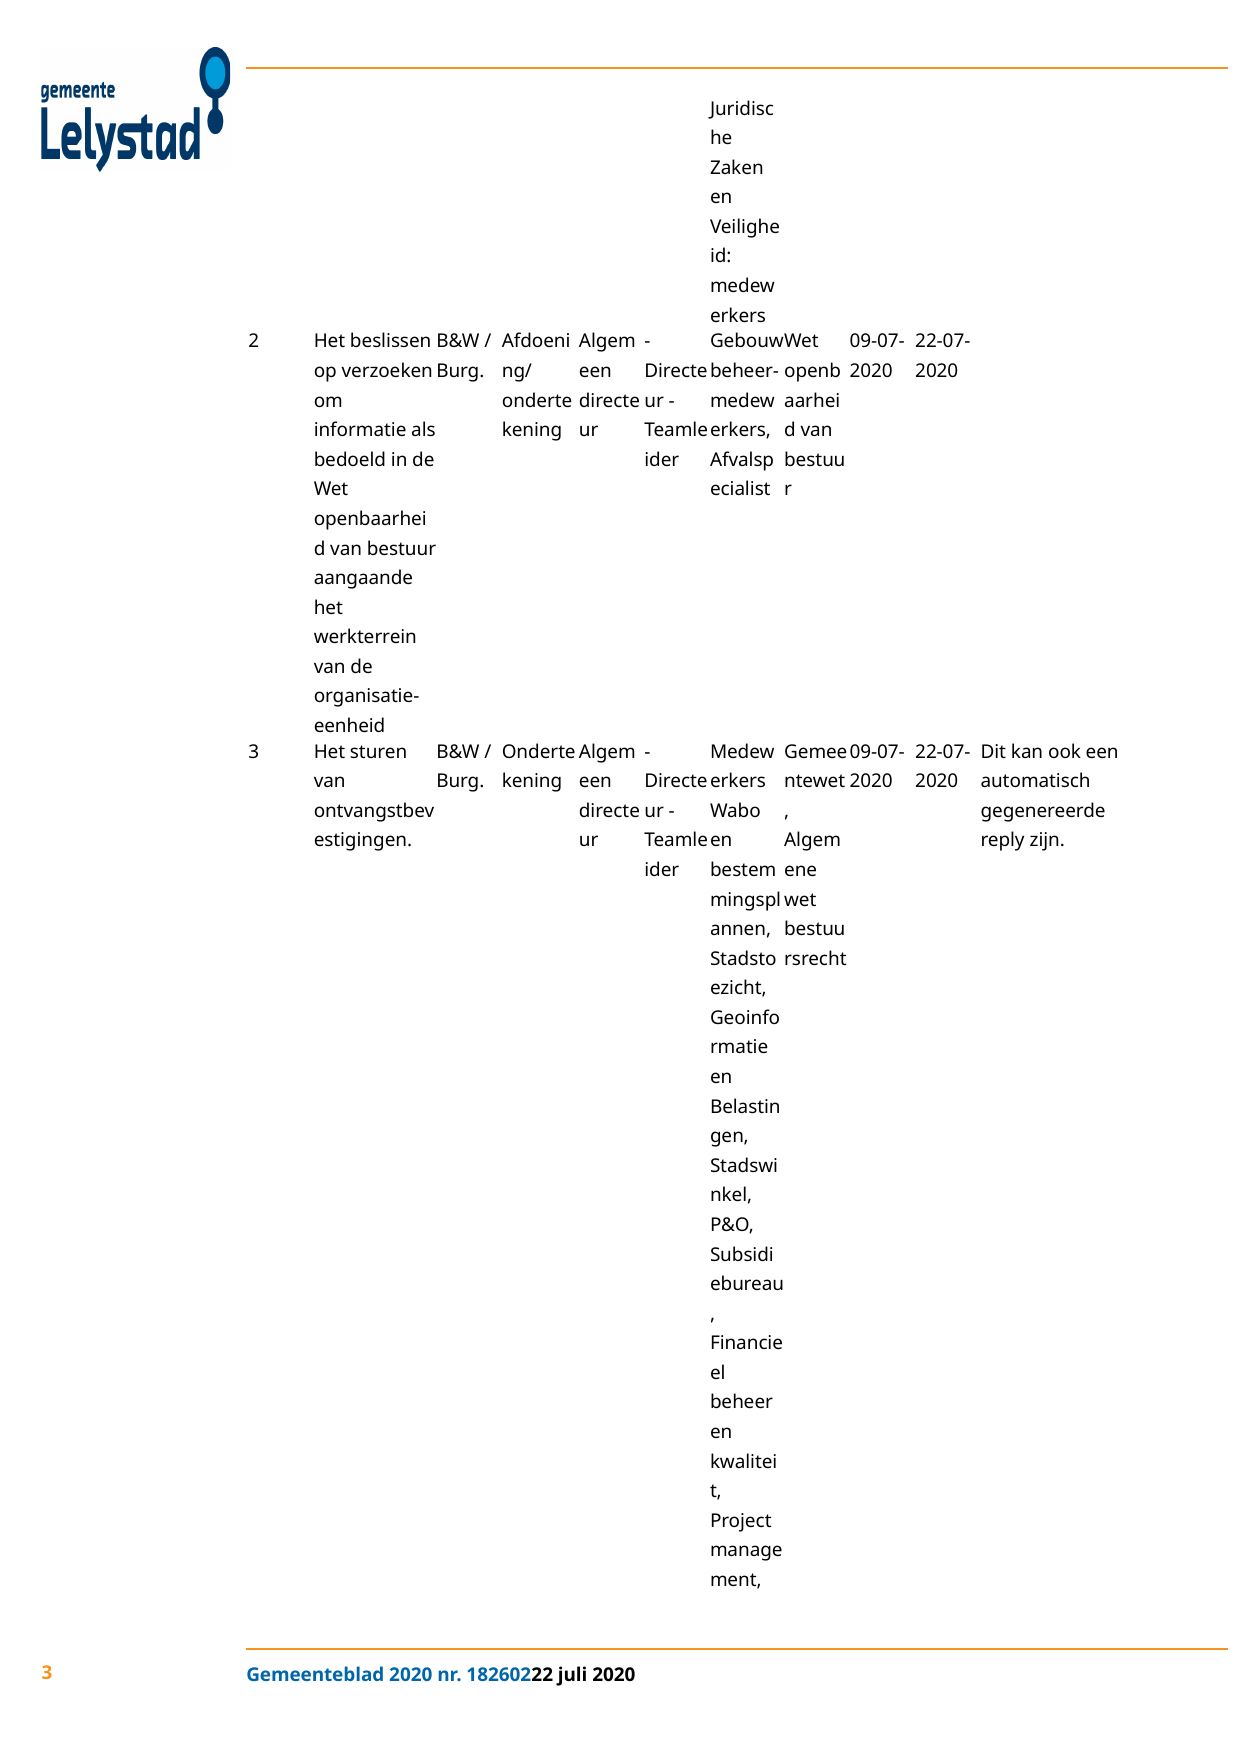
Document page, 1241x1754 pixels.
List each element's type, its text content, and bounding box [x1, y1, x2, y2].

table_cell Algemeen directeur [579, 328, 644, 738]
table_cell [644, 95, 710, 328]
table_cell Het sturen van ontvangstbevestigingen. [314, 738, 436, 1592]
table_cell [248, 95, 313, 328]
table_cell Algemeen directeur [579, 738, 644, 1592]
table_cell B&W / Burg. [436, 738, 502, 1592]
table_cell [579, 95, 644, 328]
table_cell [980, 328, 1152, 738]
picture [41, 47, 231, 172]
table_cell 09-07-2020 [849, 328, 915, 738]
table_cell Medewerkers Wabo en bestemmingsplannen, Stadstoezicht, Geoinformatie en Belastingen, Stadswinkel, P&O, Subsidiebureau, Financieel beheer en kwaliteit, Projectmanagement, [710, 738, 784, 1592]
table_cell [436, 95, 502, 328]
table_cell Afdoening/ondertekening [502, 328, 579, 738]
table_cell [784, 95, 849, 328]
table_cell 09-07-2020 [849, 738, 915, 1592]
table_cell [980, 95, 1152, 328]
table_cell Wet openbaarheid van bestuur [784, 328, 849, 738]
table_cell [314, 95, 436, 328]
table_cell Dit kan ook een automatisch gegenereerde reply zijn. [980, 738, 1152, 1592]
table_cell 2 [248, 328, 313, 738]
table_cell 3 [248, 738, 313, 1592]
table_cell Het beslissen op verzoeken om informatie als bedoeld in de Wet openbaarheid van bestuur aangaande het werkterrein van de organisatie-eenheid [314, 328, 436, 738]
table_cell Gemeentewet, Algemene wet bestuursrecht [784, 738, 849, 1592]
table_cell - Directeur - Teamleider [644, 738, 710, 1592]
table_cell [849, 95, 915, 328]
table_cell Ondertekening [502, 738, 579, 1592]
table_cell 22-07-2020 [915, 738, 980, 1592]
table_cell [502, 95, 579, 328]
table_cell - Directeur - Teamleider [644, 328, 710, 738]
table_cell Gebouwbeheer-medewerkers, Afvalspecialist [710, 328, 784, 738]
table_cell [915, 95, 980, 328]
table_cell B&W / Burg. [436, 328, 502, 738]
table_cell 22-07-2020 [915, 328, 980, 738]
table_cell Juridische Zaken en Veiligheid: medewerkers [710, 95, 784, 328]
